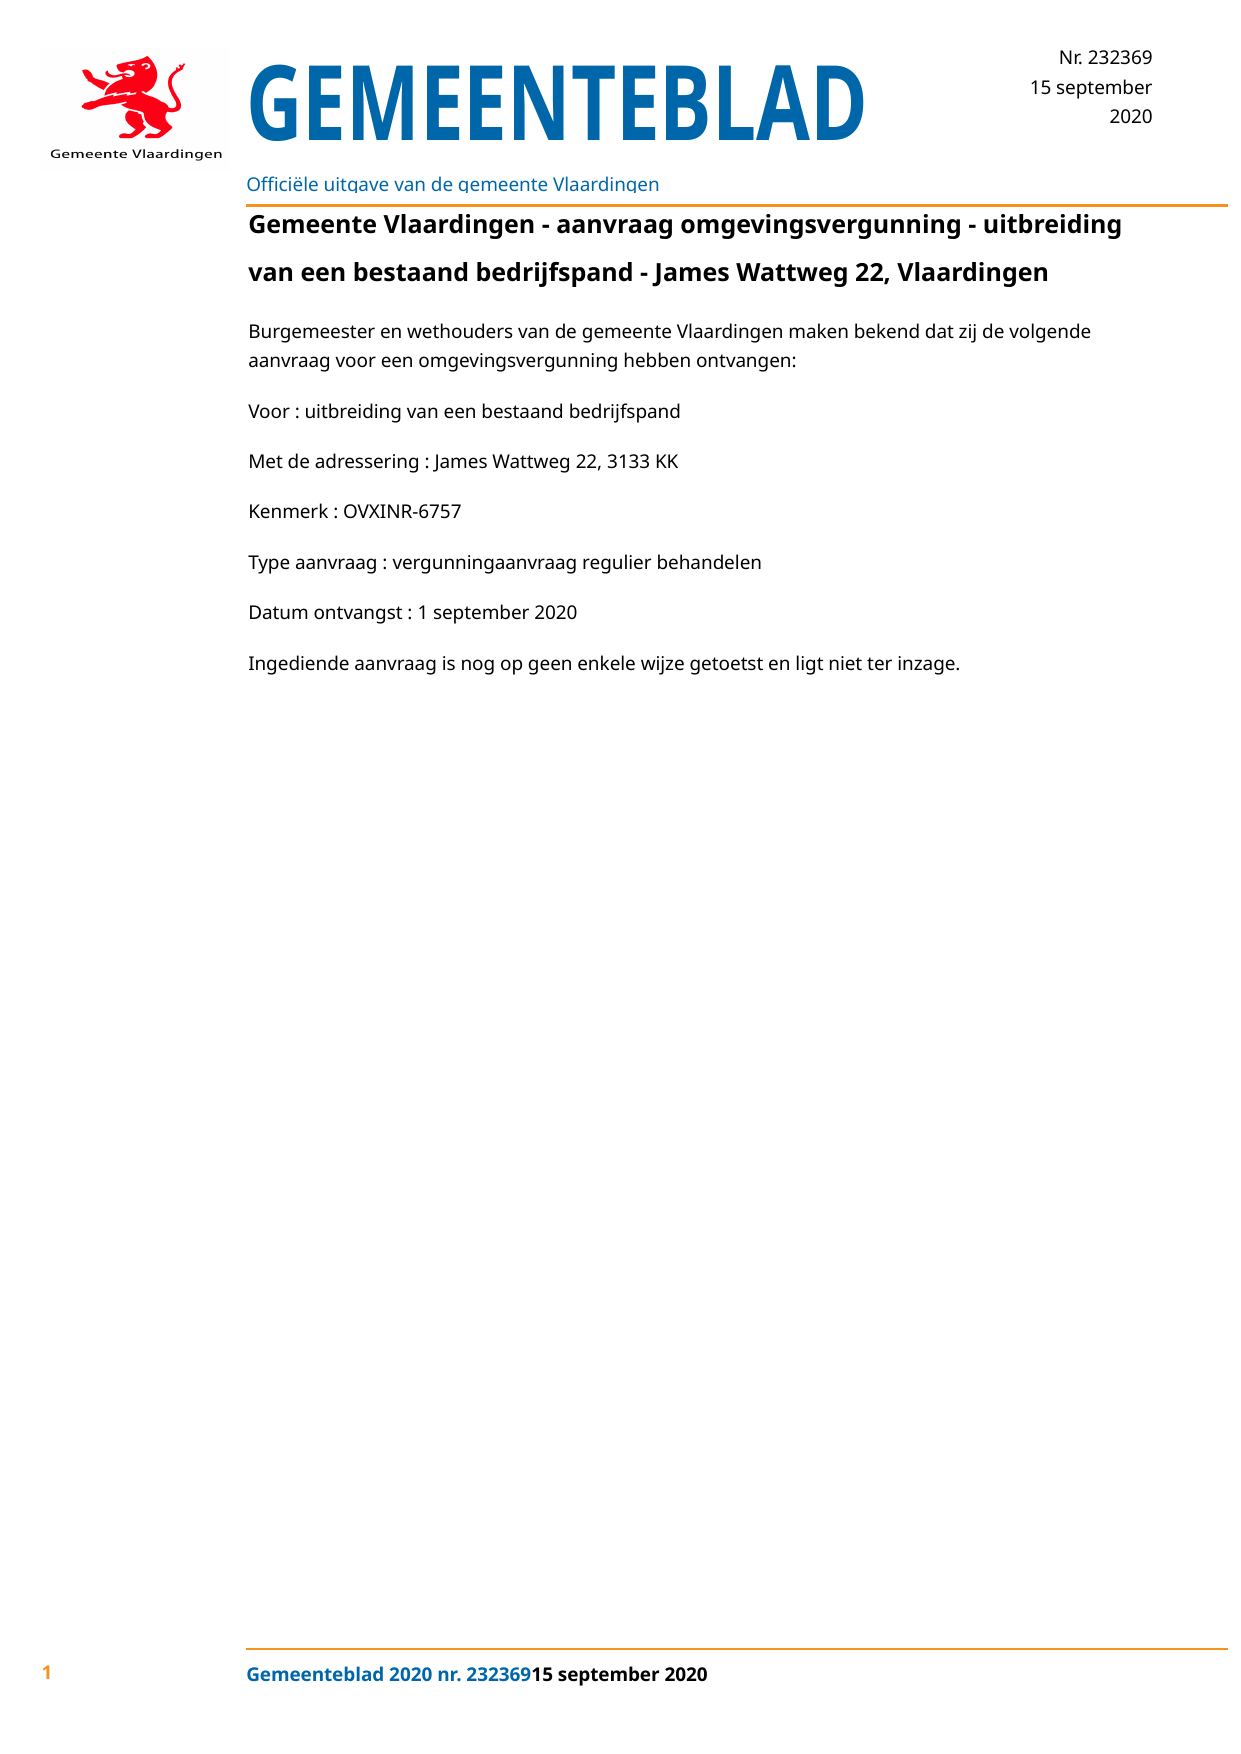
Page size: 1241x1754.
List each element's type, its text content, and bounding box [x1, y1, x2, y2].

text Ingediende aanvraag is nog op geen enkele wijze getoetst en ligt niet ter inzage. [248, 650, 1152, 676]
text Datum ontvangst : 1 september 2020 [248, 599, 1152, 625]
text Voor : uitbreiding van een bestaand bedrijfspand [248, 398, 1152, 424]
text Burgemeester en wethouders van de gemeente Vlaardingen maken bekend dat zij de volgende aanvraag voor een omgevingsvergunning hebben ontvangen: [248, 318, 1152, 373]
text Kenmerk : OVXINR-6757 [248, 499, 1152, 524]
text Met de adressering : James Wattweg 22, 3133 KK [248, 448, 1152, 474]
text Gemeente Vlaardingen - aanvraag omgevingsvergunning - uitbreiding van een bestaand bedrijfspand - James Wattweg 22, Vlaardingen [248, 207, 1152, 288]
picture [41, 47, 231, 172]
text Type aanvraag : vergunningaanvraag regulier behandelen [248, 549, 1152, 575]
